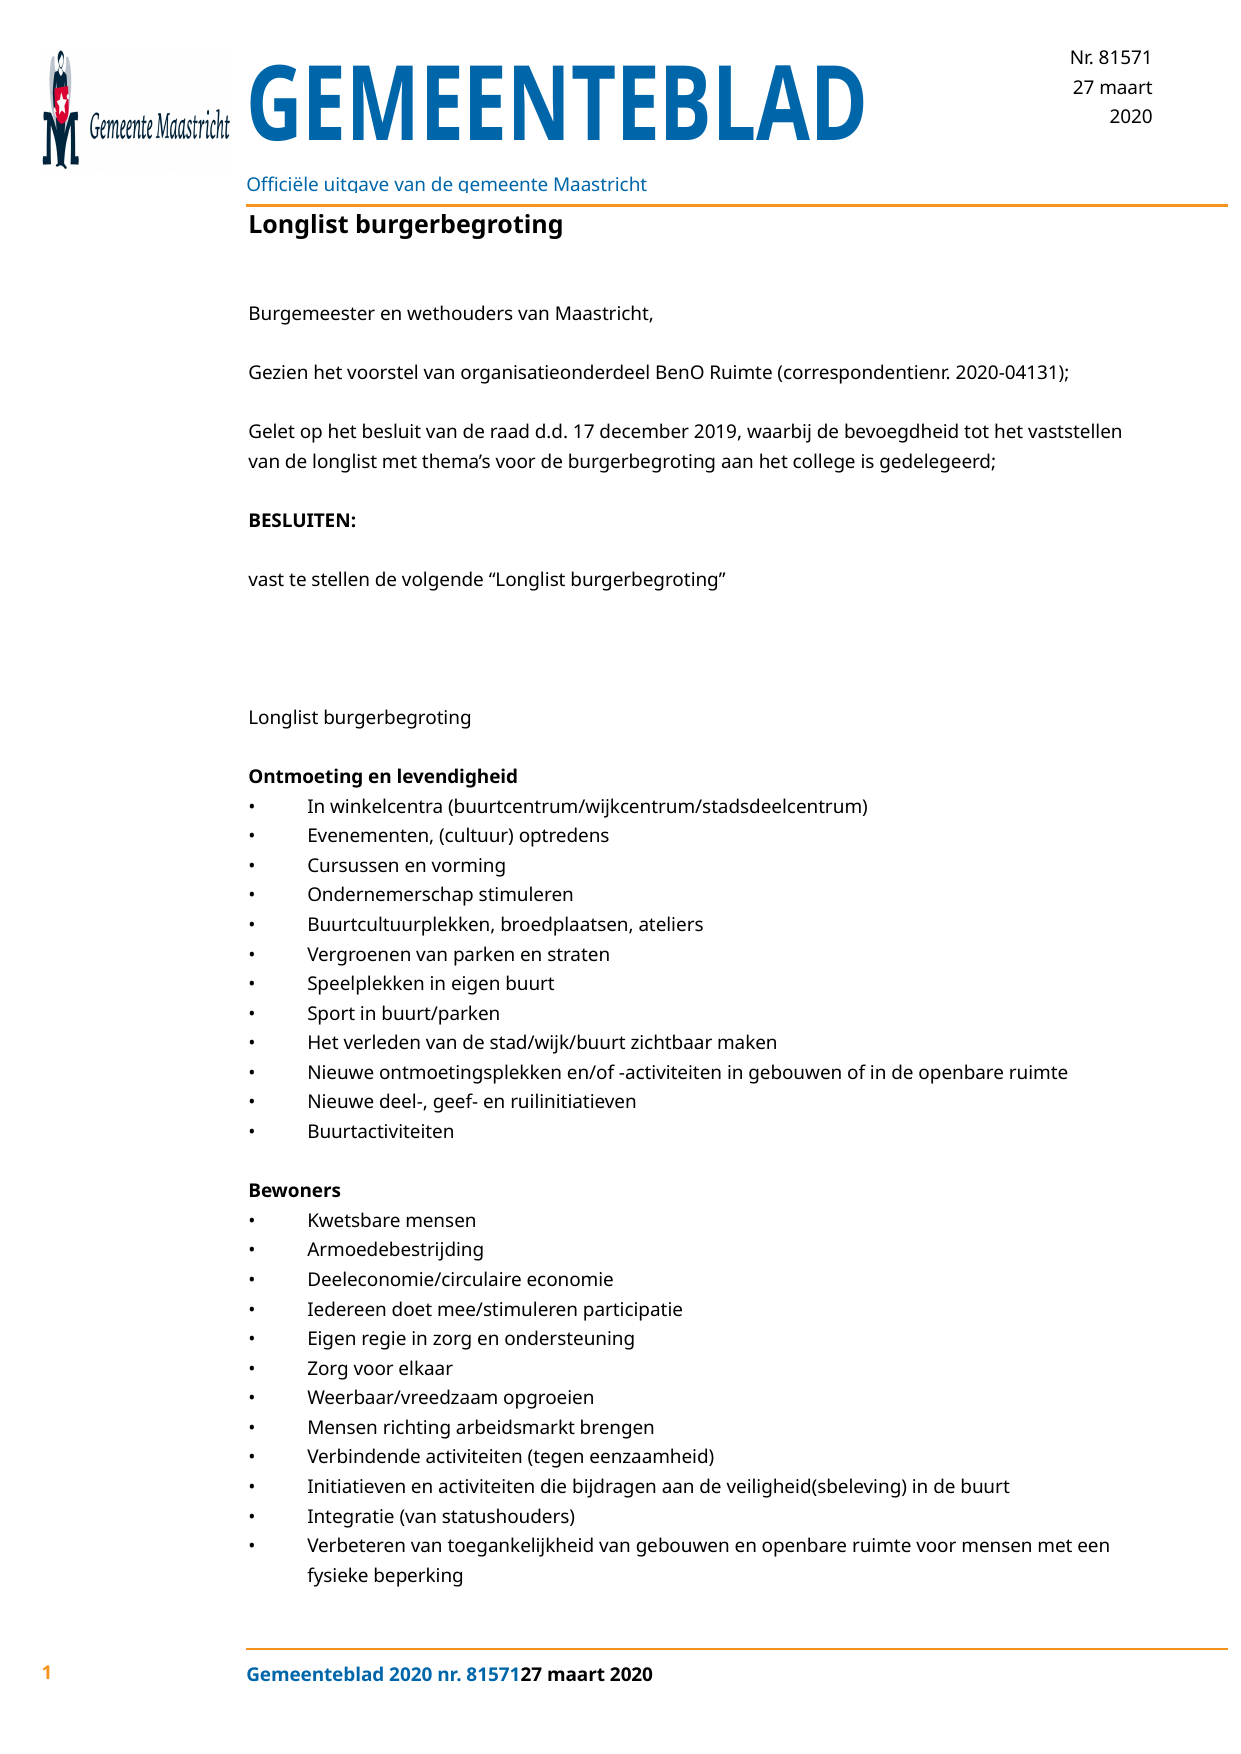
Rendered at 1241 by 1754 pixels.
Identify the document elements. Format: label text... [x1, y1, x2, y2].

list Buurtcultuurplekken, broedplaatsen, ateliers [248, 911, 1152, 937]
list Nieuwe ontmoetingsplekken en/of -activiteiten in gebouwen of in de openbare ruimte [248, 1059, 1152, 1085]
text vast te stellen de volgende “Longlist burgerbegroting” [248, 566, 1152, 592]
list Nieuwe deel-, geef- en ruilinitiatieven [248, 1089, 1152, 1114]
text BESLUITEN: [248, 507, 1152, 533]
list Evenementen, (cultuur) optredens [248, 822, 1152, 848]
list In winkelcentra (buurtcentrum/wijkcentrum/stadsdeelcentrum) [248, 793, 1152, 819]
list Eigen regie in zorg en ondersteuning [248, 1325, 1152, 1351]
list Armoedebestrijding [248, 1237, 1152, 1262]
text Longlist burgerbegroting [248, 207, 1152, 241]
list Mensen richting arbeidsmarkt brengen [248, 1414, 1152, 1440]
list Verbindende activiteiten (tegen eenzaamheid) [248, 1444, 1152, 1469]
list Ondernemerschap stimuleren [248, 882, 1152, 907]
list Integratie (van statushouders) [248, 1503, 1152, 1529]
list Deeleconomie/circulaire economie [248, 1266, 1152, 1292]
text Longlist burgerbegroting [248, 704, 1152, 730]
list Verbeteren van toegankelijkheid van gebouwen en openbare ruimte voor mensen met een fysieke beperking [248, 1532, 1152, 1588]
picture [41, 47, 231, 172]
list Het verleden van de stad/wijk/buurt zichtbaar maken [248, 1029, 1152, 1055]
list Vergroenen van parken en straten [248, 941, 1152, 967]
list Sport in buurt/parken [248, 1000, 1152, 1026]
text Gelet op het besluit van de raad d.d. 17 december 2019, waarbij de bevoegdheid tot het vaststellen van de longlist met thema’s voor de burgerbegroting aan het college is gedelegeerd; [248, 418, 1152, 473]
list Speelplekken in eigen buurt [248, 970, 1152, 996]
list Buurtactiviteiten [248, 1118, 1152, 1144]
text Ontmoeting en levendigheid [248, 763, 1152, 789]
list Zorg voor elkaar [248, 1355, 1152, 1381]
text Burgemeester en wethouders van Maastricht, [248, 300, 1152, 326]
text Bewoners [248, 1177, 1152, 1203]
list Iedereen doet mee/stimuleren participatie [248, 1296, 1152, 1322]
text Gezien het voorstel van organisatieonderdeel BenO Ruimte (correspondentienr. 2020-04131); [248, 359, 1152, 385]
list Kwetsbare mensen [248, 1207, 1152, 1233]
list Cursussen en vorming [248, 852, 1152, 878]
list Initiatieven en activiteiten die bijdragen aan de veiligheid(sbeleving) in de buurt [248, 1473, 1152, 1499]
list Weerbaar/vreedzaam opgroeien [248, 1384, 1152, 1410]
